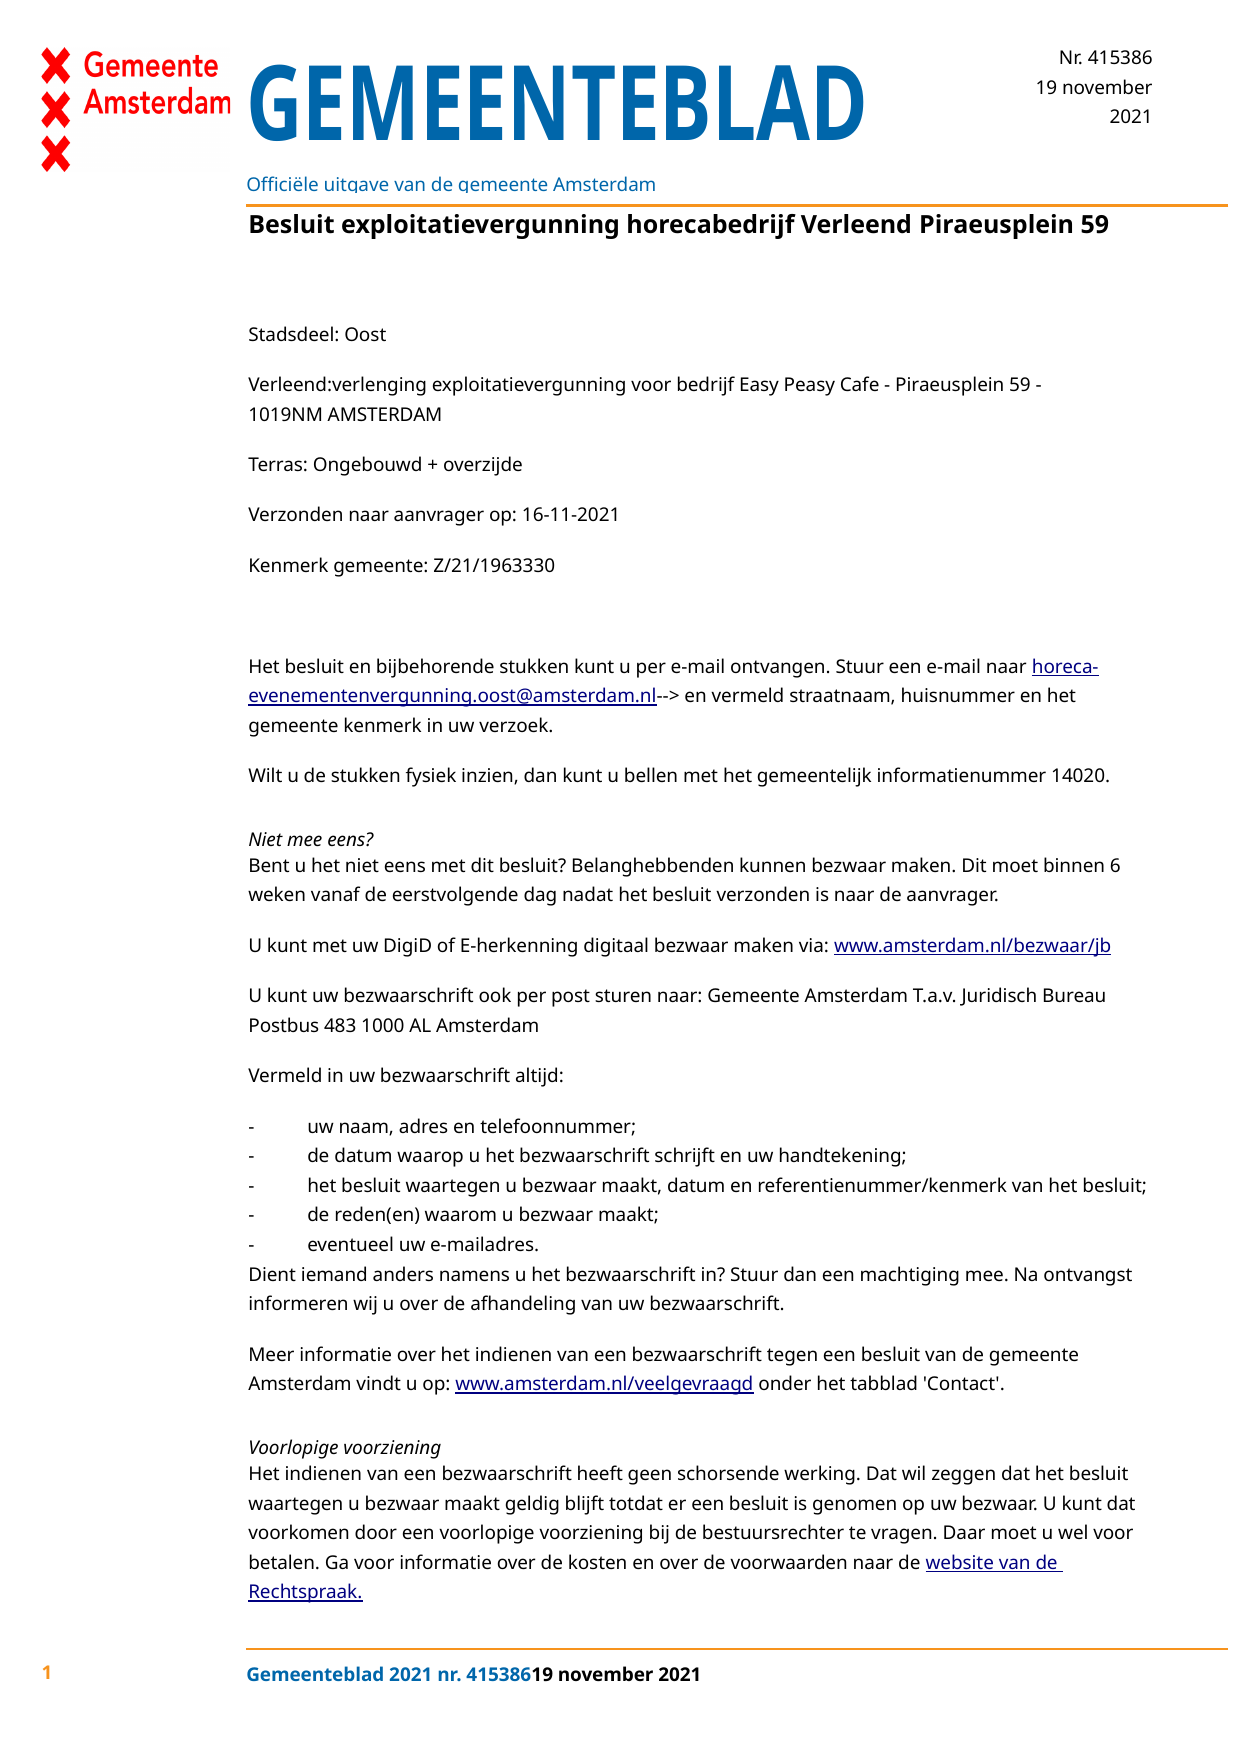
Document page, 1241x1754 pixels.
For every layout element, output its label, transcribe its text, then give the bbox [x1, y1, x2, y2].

text Meer informatie over het indienen van een bezwaarschrift tegen een besluit van de gemeente Amsterdam vindt u op: www.amsterdam.nl/veelgevraagd onder het tabblad 'Contact'. [248, 1341, 1152, 1396]
text Vermeld in uw bezwaarschrift altijd: [248, 1062, 1152, 1088]
text Terras: Ongebouwd + overzijde [248, 451, 1152, 477]
picture [41, 47, 231, 172]
text Wilt u de stukken fysiek inzien, dan kunt u bellen met het gemeentelijk informatienummer 14020. [248, 762, 1152, 788]
text Kenmerk gemeente: Z/21/1963330 [248, 552, 1152, 578]
text Niet mee eens? [248, 826, 1152, 852]
text Stadsdeel: Oost [248, 321, 1152, 346]
text U kunt met uw DigiD of E-herkenning digitaal bezwaar maken via: www.amsterdam.nl/bezwaar/jb [248, 932, 1152, 958]
text U kunt uw bezwaarschrift ook per post sturen naar: Gemeente Amsterdam T.a.v. Juridisch Bureau Postbus 483 1000 AL Amsterdam [248, 982, 1152, 1038]
text Bent u het niet eens met dit besluit? Belanghebbenden kunnen bezwaar maken. Dit moet binnen 6 weken vanaf de eerstvolgende dag nadat het besluit verzonden is naar de aanvrager. [248, 852, 1152, 907]
list uw naam, adres en telefoonnummer; [248, 1113, 1152, 1139]
list de datum waarop u het bezwaarschrift schrijft en uw handtekening; [248, 1142, 1152, 1168]
list het besluit waartegen u bezwaar maakt, datum en referentienummer/kenmerk van het besluit; [248, 1172, 1152, 1198]
text Het besluit en bijbehorende stukken kunt u per e-mail ontvangen. Stuur een e-mail naar horeca-evenementenvergunning.oost@amsterdam.nl--> en vermeld straatnaam, huisnummer en het gemeente kenmerk in uw verzoek. [248, 653, 1152, 738]
text Besluit exploitatievergunning horecabedrijf Verleend Piraeusplein 59 [248, 207, 1152, 241]
text Verleend:verlenging exploitatievergunning voor bedrijf Easy Peasy Cafe - Piraeusplein 59 - 1019NM AMSTERDAM [248, 371, 1152, 426]
text Dient iemand anders namens u het bezwaarschrift in? Stuur dan een machtiging mee. Na ontvangst informeren wij u over de afhandeling van uw bezwaarschrift. [248, 1261, 1152, 1316]
text Verzonden naar aanvrager op: 16-11-2021 [248, 502, 1152, 527]
list eventueel uw e-mailadres. [248, 1231, 1152, 1257]
text Het indienen van een bezwaarschrift heeft geen schorsende werking. Dat wil zeggen dat het besluit waartegen u bezwaar maakt geldig blijft totdat er een besluit is genomen op uw bezwaar. U kunt dat voorkomen door een voorlopige voorziening bij de bestuursrechter te vragen. Daar moet u wel voor betalen. Ga voor informatie over de kosten en over de voorwaarden naar de website van de Rechtspraak. [248, 1460, 1152, 1604]
list de reden(en) waarom u bezwaar maakt; [248, 1202, 1152, 1227]
text Voorlopige voorziening [248, 1434, 1152, 1460]
